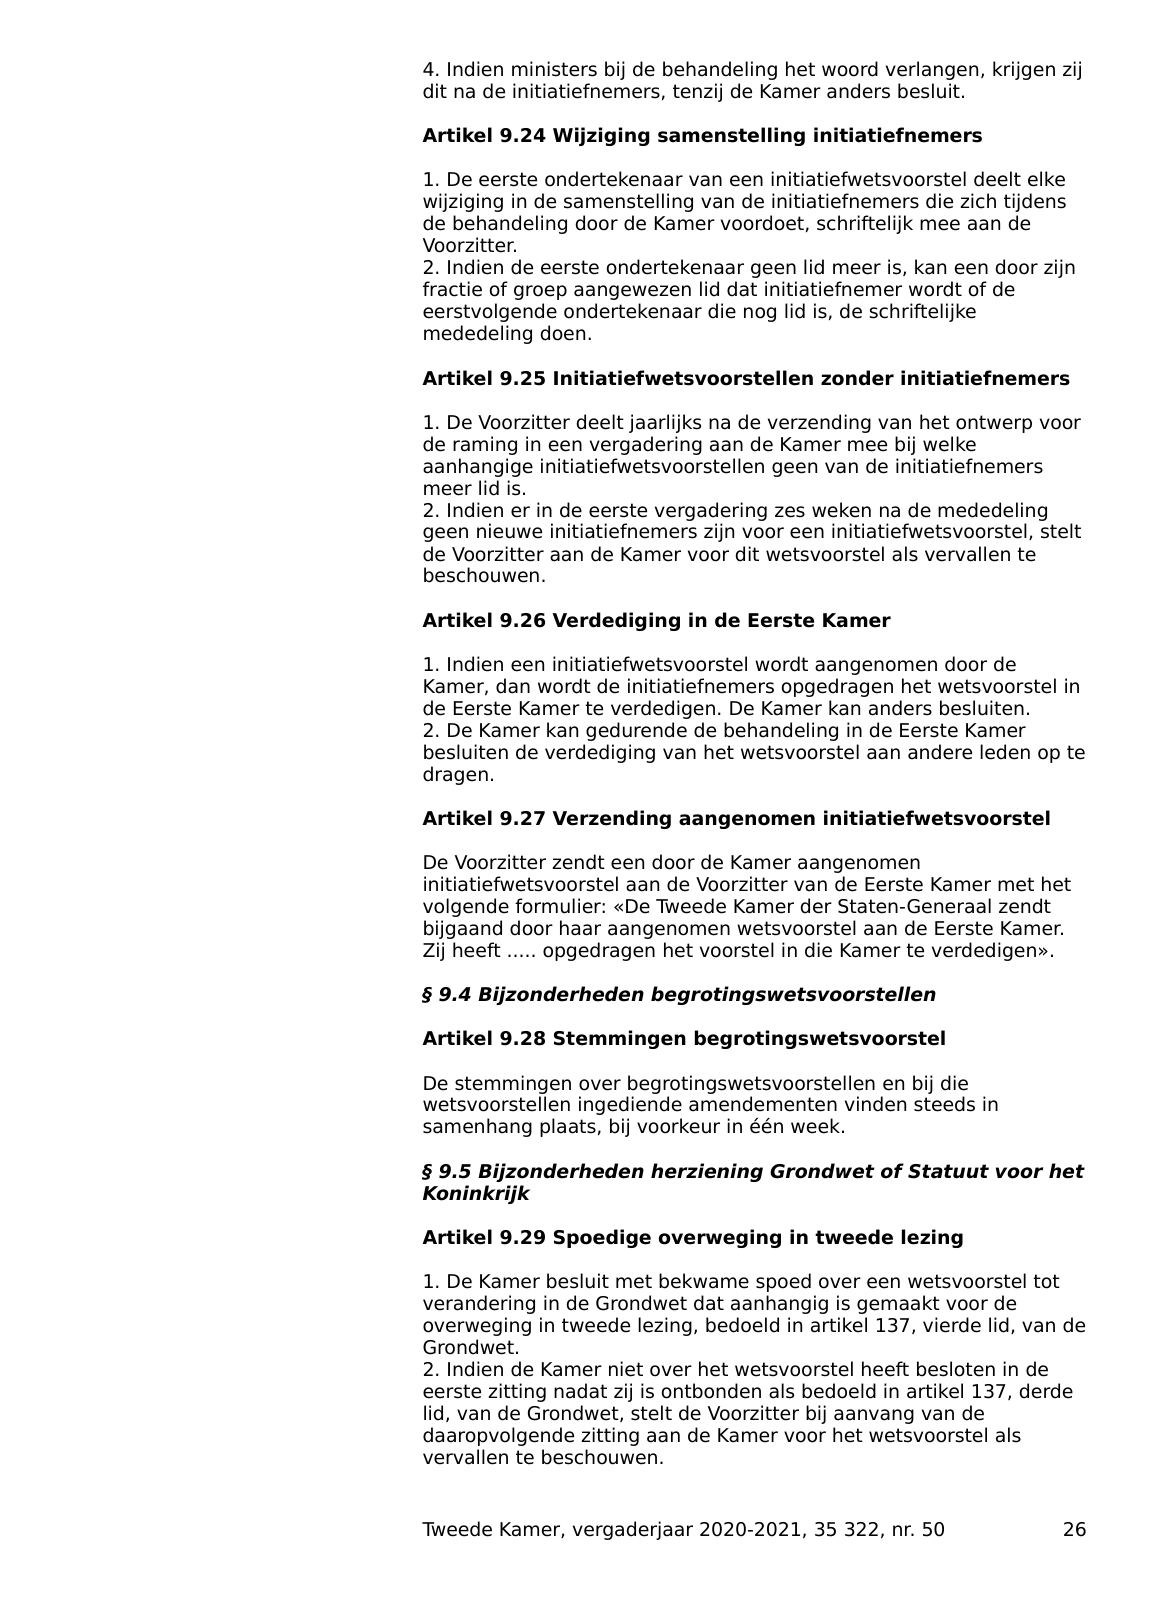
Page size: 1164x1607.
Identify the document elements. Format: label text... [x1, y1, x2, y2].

subtitle Artikel 9.26 Verdediging in de Eerste Kamer [422, 609, 1087, 632]
text 2. De Kamer kan gedurende de behandeling in de Eerste Kamer besluiten de verdediging van het wetsvoorstel aan andere leden op te dragen. [422, 720, 1087, 786]
text 2. Indien de eerste ondertekenaar geen lid meer is, kan een door zijn fractie of groep aangewezen lid dat initiatiefnemer wordt of de eerstvolgende ondertekenaar die nog lid is, de schriftelijke mededeling doen. [422, 257, 1087, 345]
text 1. De Voorzitter deelt jaarlijks na de verzending van het ontwerp voor de raming in een vergadering aan de Kamer mee bij welke aanhangige initiatiefwetsvoorstellen geen van de initiatiefnemers meer lid is. [422, 412, 1087, 499]
subtitle § 9.4 Bijzonderheden begrotingswetsvoorstellen [422, 984, 1087, 1006]
text 2. Indien er in de eerste vergadering zes weken na de mededeling geen nieuwe initiatiefnemers zijn voor een initiatiefwetsvoorstel, stelt de Voorzitter aan de Kamer voor dit wetsvoorstel als vervallen te beschouwen. [422, 499, 1087, 587]
subtitle Artikel 9.24 Wijziging samenstelling initiatiefnemers [422, 125, 1087, 147]
subtitle Artikel 9.28 Stemmingen begrotingswetsvoorstel [422, 1028, 1087, 1050]
text 2. Indien de Kamer niet over het wetsvoorstel heeft besloten in de eerste zitting nadat zij is ontbonden als bedoeld in artikel 137, derde lid, van de Grondwet, stelt de Voorzitter bij aanvang van de daaropvolgende zitting aan de Kamer voor het wetsvoorstel als vervallen te beschouwen. [422, 1359, 1087, 1469]
subtitle Artikel 9.27 Verzending aangenomen initiatiefwetsvoorstel [422, 808, 1087, 830]
text 1. Indien een initiatiefwetsvoorstel wordt aangenomen door de Kamer, dan wordt de initiatiefnemers opgedragen het wetsvoorstel in de Eerste Kamer te verdedigen. De Kamer kan anders besluiten. [422, 654, 1087, 720]
text De stemmingen over begrotingswetsvoorstellen en bij die wetsvoorstellen ingediende amendementen vinden steeds in samenhang plaats, bij voorkeur in één week. [422, 1072, 1087, 1138]
text 1. De eerste ondertekenaar van een initiatiefwetsvoorstel deelt elke wijziging in de samenstelling van de initiatiefnemers die zich tijdens de behandeling door de Kamer voordoet, schriftelijk mee aan de Voorzitter. [422, 169, 1087, 257]
subtitle Artikel 9.25 Initiatiefwetsvoorstellen zonder initiatiefnemers [422, 367, 1087, 389]
subtitle Artikel 9.29 Spoedige overweging in tweede lezing [422, 1227, 1087, 1249]
subtitle § 9.5 Bijzonderheden herziening Grondwet of Statuut voor het Koninkrijk [422, 1161, 1087, 1204]
text 4. Indien ministers bij de behandeling het woord verlangen, krijgen zij dit na de initiatiefnemers, tenzij de Kamer anders besluit. [422, 59, 1087, 103]
text 1. De Kamer besluit met bekwame spoed over een wetsvoorstel tot verandering in de Grondwet dat aanhangig is gemaakt voor de overweging in tweede lezing, bedoeld in artikel 137, vierde lid, van de Grondwet. [422, 1271, 1087, 1359]
text De Voorzitter zendt een door de Kamer aangenomen initiatiefwetsvoorstel aan de Voorzitter van de Eerste Kamer met het volgende formulier: «De Tweede Kamer der Staten-Generaal zendt bijgaand door haar aangenomen wetsvoorstel aan de Eerste Kamer. Zij heeft ..... opgedragen het voorstel in die Kamer te verdedigen». [422, 852, 1087, 962]
